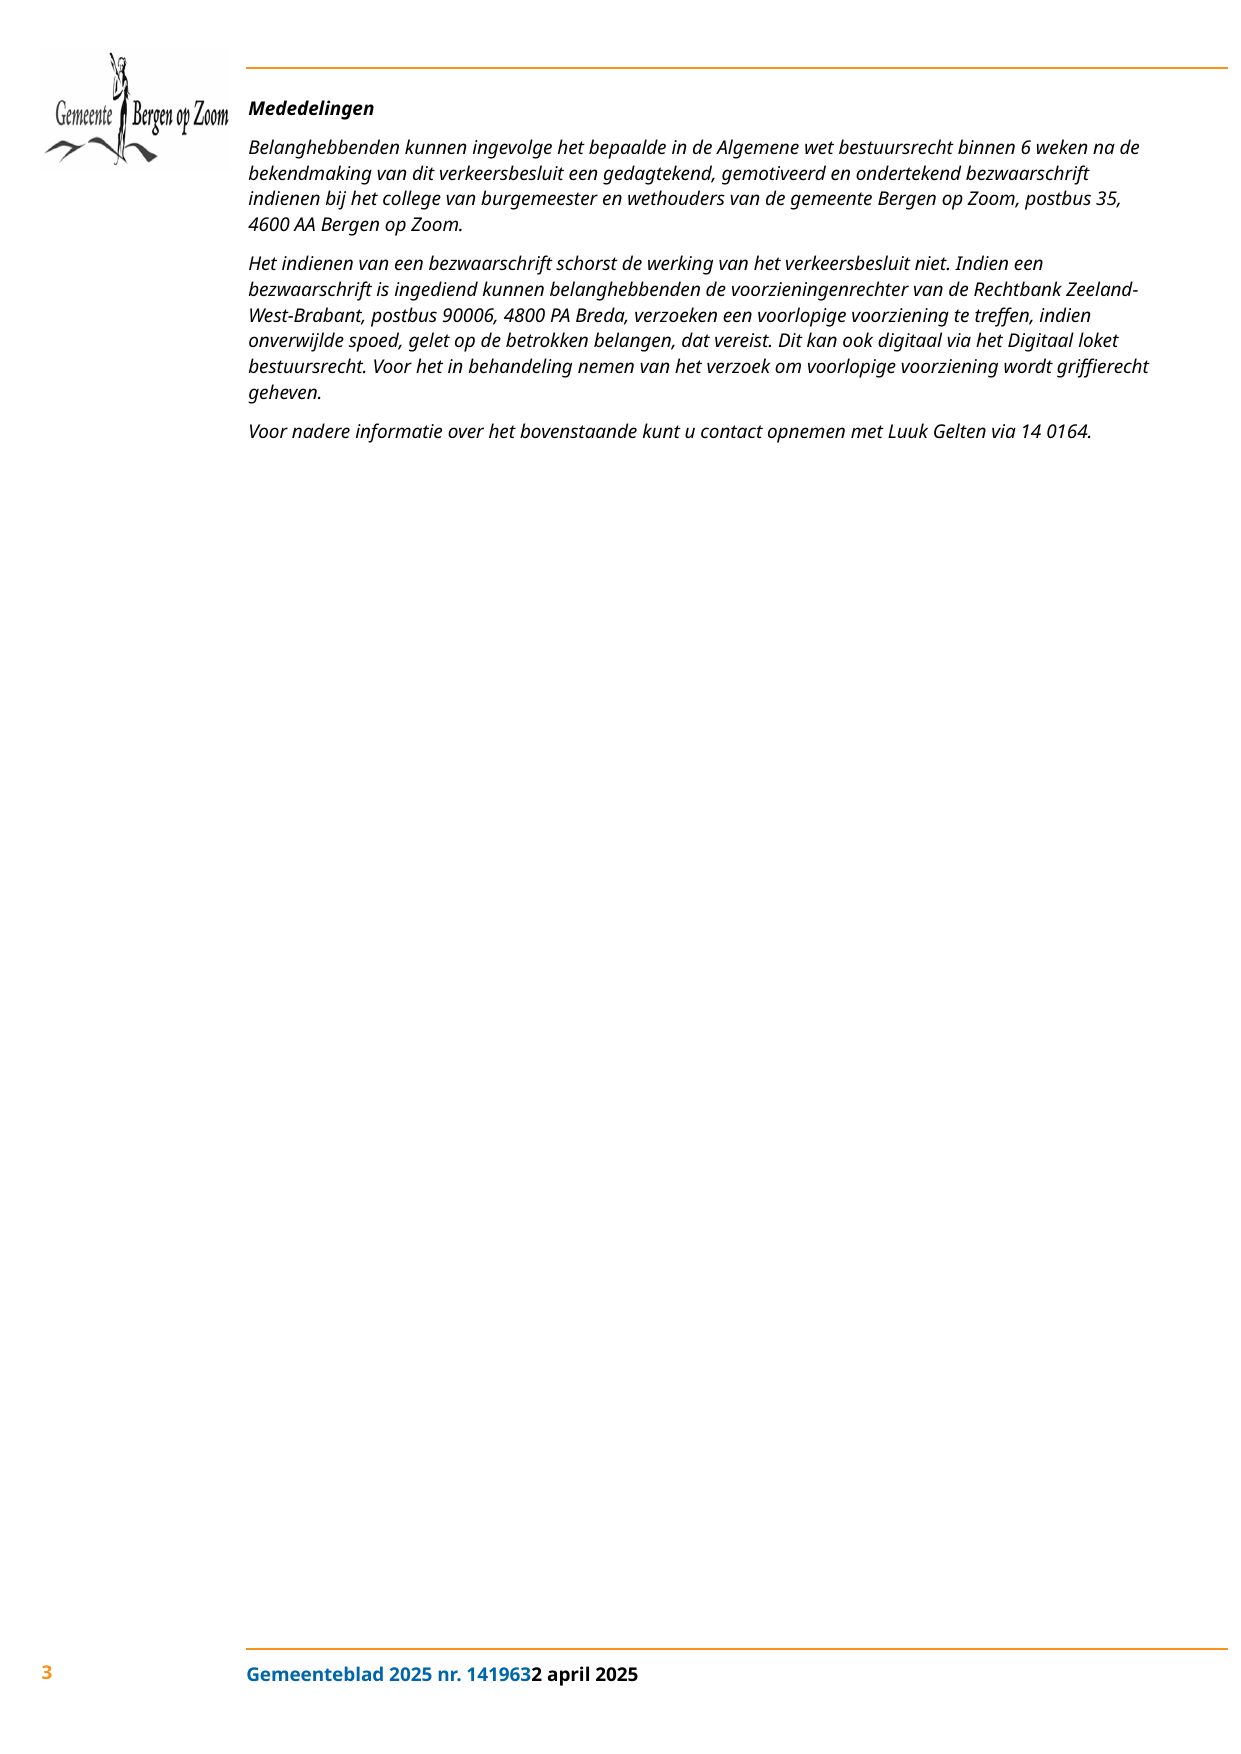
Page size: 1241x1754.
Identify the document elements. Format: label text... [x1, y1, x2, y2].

text Belanghebbenden kunnen ingevolge het bepaalde in de Algemene wet bestuursrecht binnen 6 weken na de bekendmaking van dit verkeersbesluit een gedagtekend, gemotiveerd en ondertekend bezwaarschrift indienen bij het college van burgemeester en wethouders van de gemeente Bergen op Zoom, postbus 35, 4600 AA Bergen op Zoom. [248, 134, 1152, 237]
picture [41, 47, 231, 172]
text Voor nadere informatie over het bovenstaande kunt u contact opnemen met Luuk Gelten via 14 0164. [248, 418, 1152, 444]
text Het indienen van een bezwaarschrift schorst de werking van het verkeersbesluit niet. Indien een bezwaarschrift is ingediend kunnen belanghebbenden de voorzieningenrechter van de Rechtbank Zeeland-West-Brabant, postbus 90006, 4800 PA Breda, verzoeken een voorlopige voorziening te treffen, indien onverwijlde spoed, gelet op de betrokken belangen, dat vereist. Dit kan ook digitaal via het Digitaal loket bestuursrecht. Voor het in behandeling nemen van het verzoek om voorlopige voorziening wordt griffierecht geheven. [248, 251, 1152, 405]
text Mededelingen [248, 95, 1152, 121]
